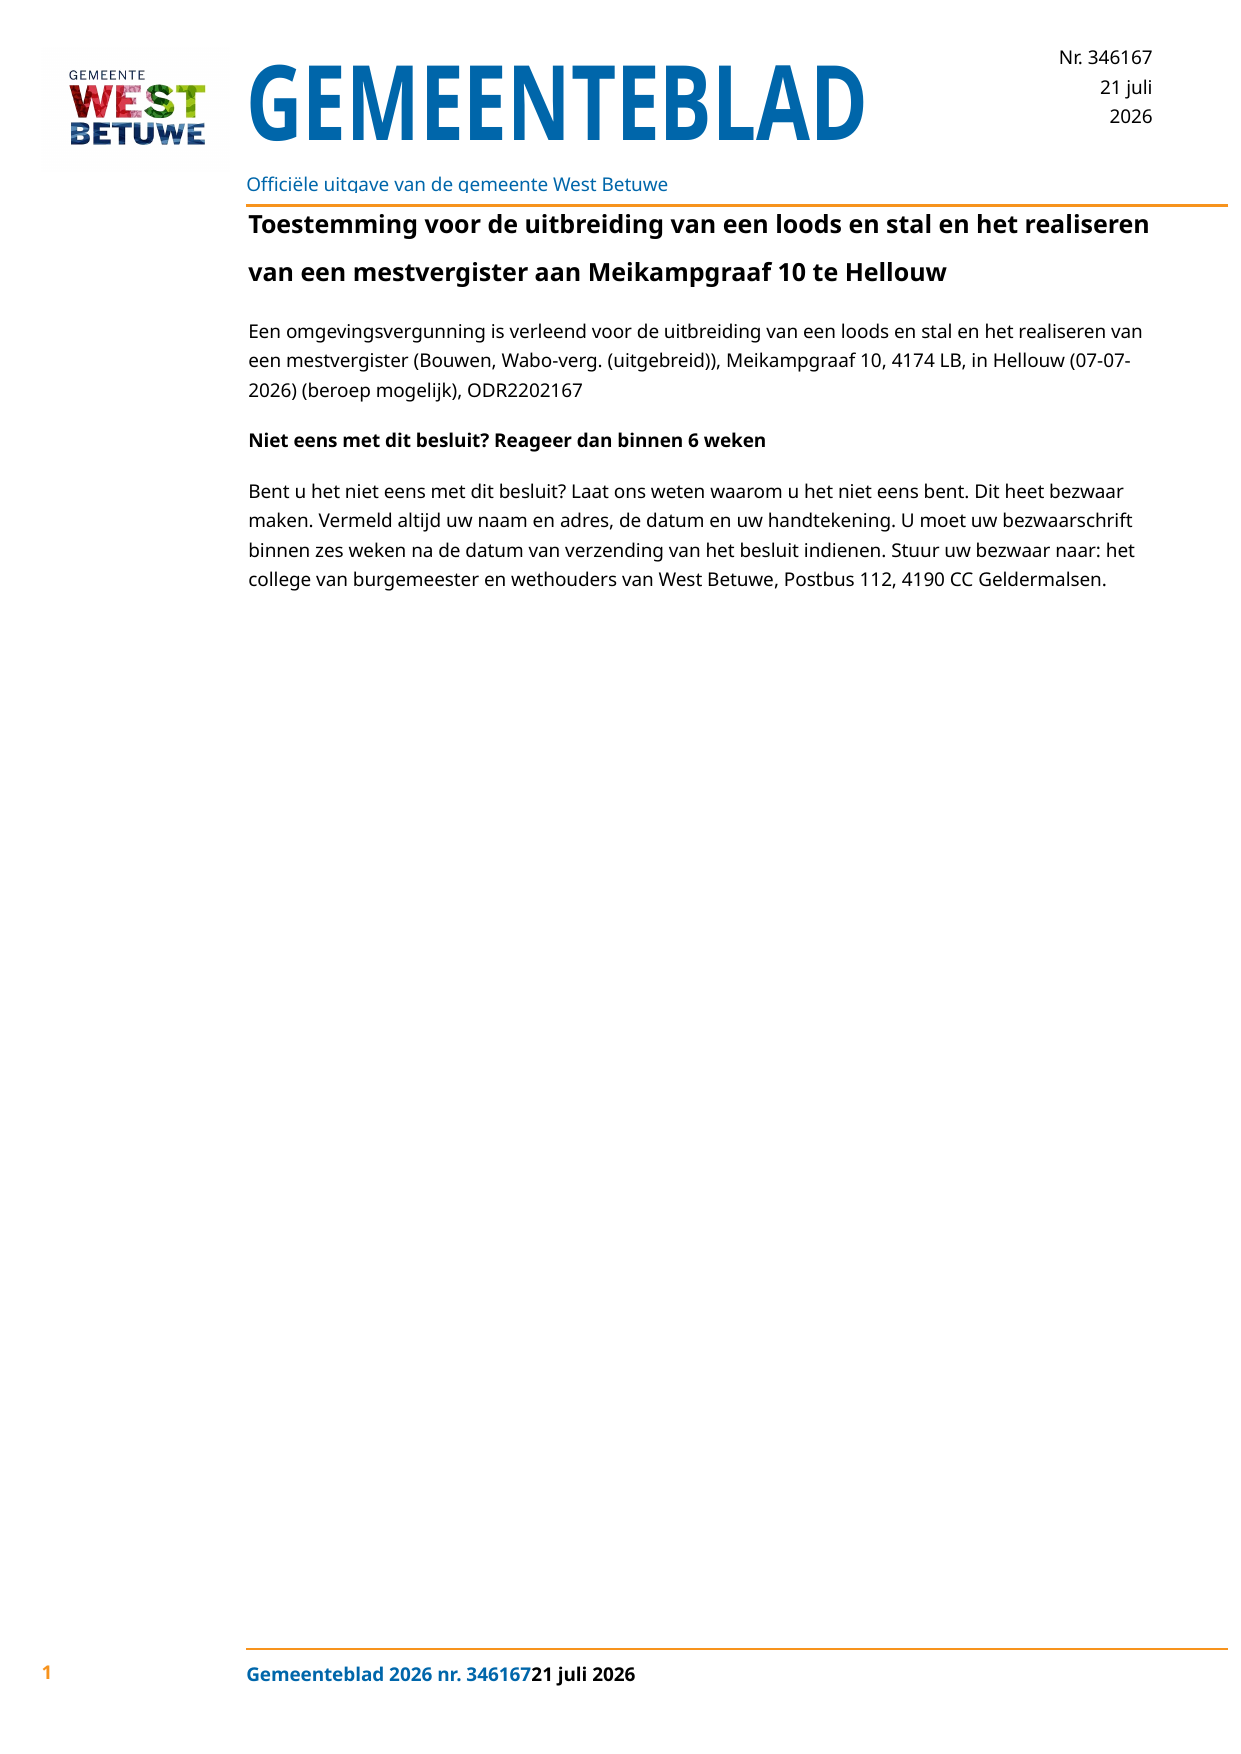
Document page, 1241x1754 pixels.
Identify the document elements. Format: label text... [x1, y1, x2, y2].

picture [41, 47, 231, 172]
text Niet eens met dit besluit? Reageer dan binnen 6 weken [248, 427, 1152, 453]
text Een omgevingsvergunning is verleend voor de uitbreiding van een loods en stal en het realiseren van een mestvergister (Bouwen, Wabo-verg. (uitgebreid)), Meikampgraaf 10, 4174 LB, in Hellouw (07-07-2026) (beroep mogelijk), ODR2202167 [248, 318, 1152, 403]
text Bent u het niet eens met dit besluit? Laat ons weten waarom u het niet eens bent. Dit heet bezwaar maken. Vermeld altijd uw naam en adres, de datum en uw handtekening. U moet uw bezwaarschrift binnen zes weken na de datum van verzending van het besluit indienen. Stuur uw bezwaar naar: het college van burgemeester en wethouders van West Betuwe, Postbus 112, 4190 CC Geldermalsen. [248, 478, 1152, 592]
text Toestemming voor de uitbreiding van een loods en stal en het realiseren van een mestvergister aan Meikampgraaf 10 te Hellouw [248, 207, 1152, 288]
